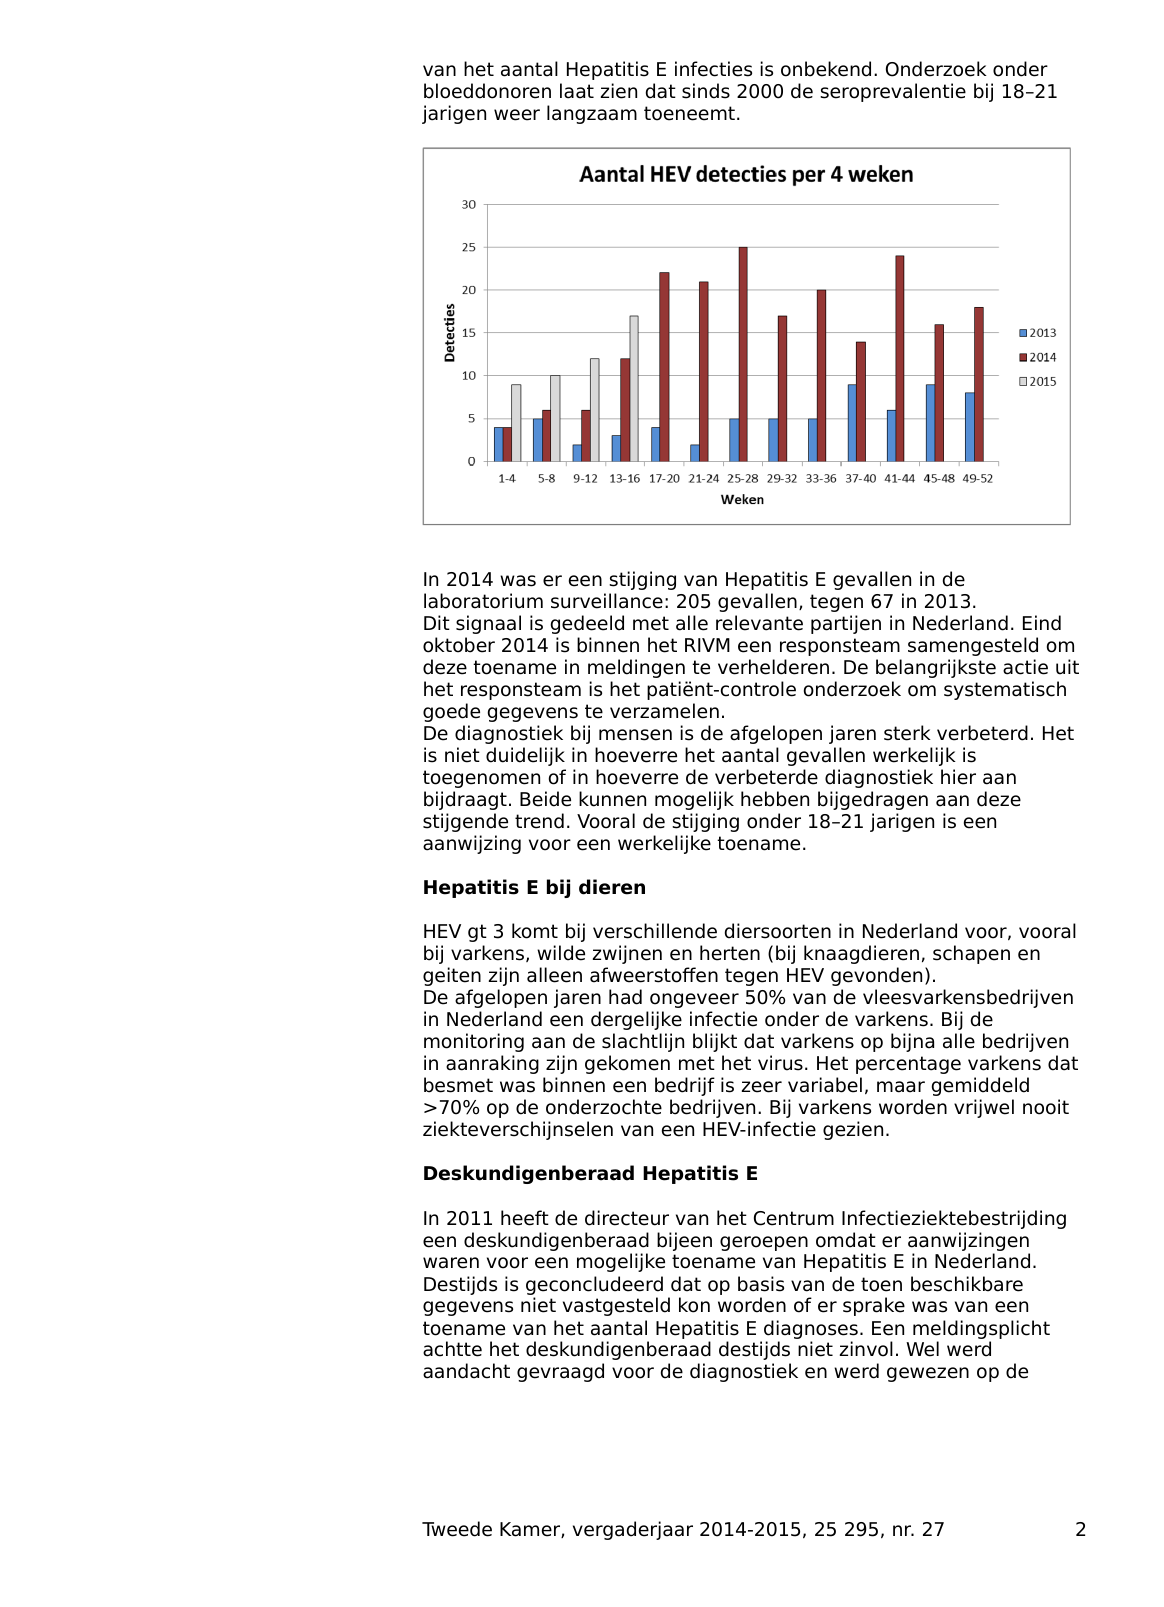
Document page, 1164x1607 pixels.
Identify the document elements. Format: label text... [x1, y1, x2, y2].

text Dit signaal is gedeeld met alle relevante partijen in Nederland. Eind oktober 2014 is binnen het RIVM een responsteam samengesteld om deze toename in meldingen te verhelderen. De belangrijkste actie uit het responsteam is het patiënt-controle onderzoek om systematisch goede gegevens te verzamelen. [422, 613, 1087, 723]
text HEV gt 3 komt bij verschillende diersoorten in Nederland voor, vooral bij varkens, wilde zwijnen en herten (bij knaagdieren, schapen en geiten zijn alleen afweerstoffen tegen HEV gevonden). [422, 921, 1087, 987]
picture [422, 147, 1072, 526]
text De diagnostiek bij mensen is de afgelopen jaren sterk verbeterd. Het is niet duidelijk in hoeverre het aantal gevallen werkelijk is toegenomen of in hoeverre de verbeterde diagnostiek hier aan bijdraagt. Beide kunnen mogelijk hebben bijgedragen aan deze stijgende trend. Vooral de stijging onder 18–21 jarigen is een aanwijzing voor een werkelijke toename. [422, 723, 1087, 855]
subtitle Hepatitis E bij dieren [422, 877, 1087, 899]
subtitle Deskundigenberaad Hepatitis E [422, 1163, 1087, 1185]
text In 2014 was er een stijging van Hepatitis E gevallen in de laboratorium surveillance: 205 gevallen, tegen 67 in 2013. [422, 569, 1087, 613]
text De afgelopen jaren had ongeveer 50% van de vleesvarkensbedrijven in Nederland een dergelijke infectie onder de varkens. Bij de monitoring aan de slachtlijn blijkt dat varkens op bijna alle bedrijven in aanraking zijn gekomen met het virus. Het percentage varkens dat besmet was binnen een bedrijf is zeer variabel, maar gemiddeld >70% op de onderzochte bedrijven. Bij varkens worden vrijwel nooit ziekteverschijnselen van een HEV-infectie gezien. [422, 987, 1087, 1141]
text In 2011 heeft de directeur van het Centrum Infectieziektebestrijding een deskundigenberaad bijeen geroepen omdat er aanwijzingen waren voor een mogelijke toename van Hepatitis E in Nederland. Destijds is geconcludeerd dat op basis van de toen beschikbare gegevens niet vastgesteld kon worden of er sprake was van een toename van het aantal Hepatitis E diagnoses. Een meldingsplicht achtte het deskundigenberaad destijds niet zinvol. Wel werd aandacht gevraagd voor de diagnostiek en werd gewezen op de [422, 1207, 1087, 1383]
text van het aantal Hepatitis E infecties is onbekend. Onderzoek onder bloeddonoren laat zien dat sinds 2000 de seroprevalentie bij 18–21 jarigen weer langzaam toeneemt. [422, 59, 1087, 125]
